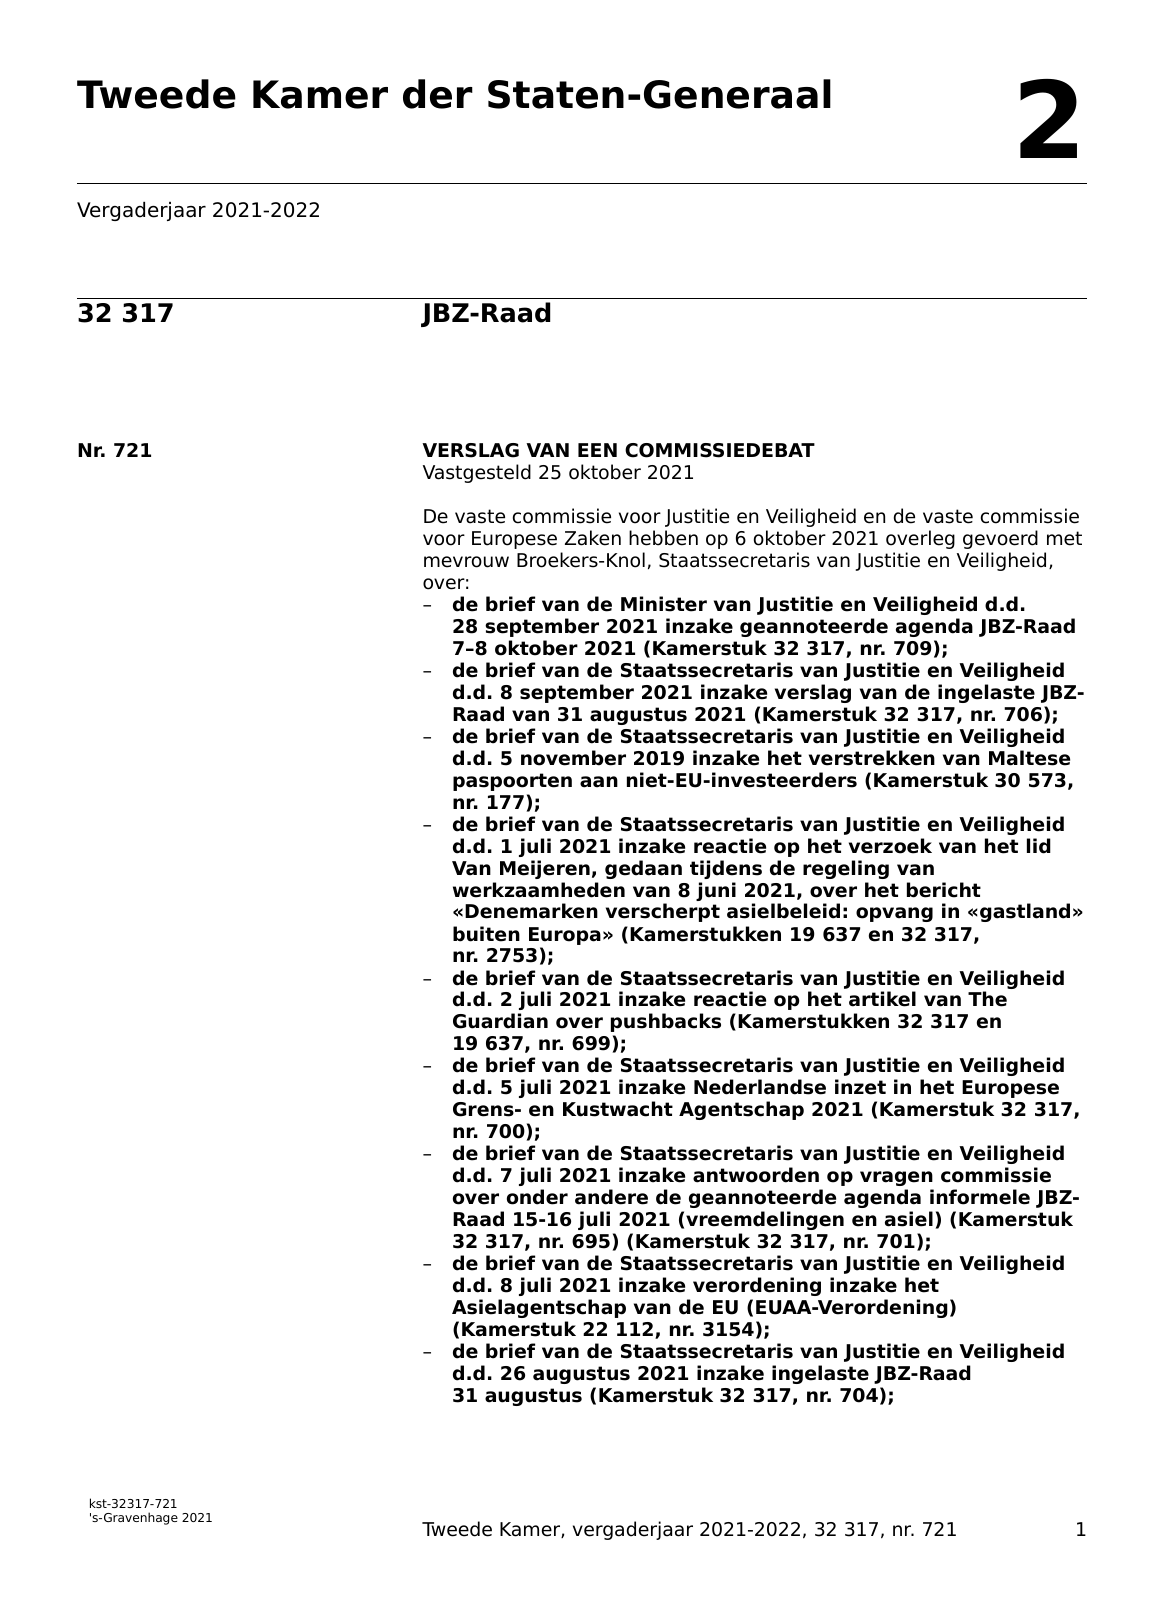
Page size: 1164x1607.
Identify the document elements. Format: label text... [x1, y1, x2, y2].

text – de brief van de Staatssecretaris van Justitie en Veiligheid d.d. 8 juli 2021 inzake verordening inzake het Asielagentschap van de EU (EUAA-Verordening) (Kamerstuk 22 112, nr. 3154); [422, 1253, 1087, 1341]
table_header 2 [886, 59, 1087, 183]
text – de brief van de Minister van Justitie en Veiligheid d.d. 28 september 2021 inzake geannoteerde agenda JBZ-Raad 7–8 oktober 2021 (Kamerstuk 32 317, nr. 709); [422, 594, 1087, 660]
text 's-Gravenhage 2021 [88, 1511, 323, 1525]
text – de brief van de Staatssecretaris van Justitie en Veiligheid d.d. 5 november 2019 inzake het verstrekken van Maltese paspoorten aan niet-EU-investeerders (Kamerstuk 30 573, nr. 177); [422, 726, 1087, 813]
text kst-32317-721 [88, 1497, 323, 1511]
text – de brief van de Staatssecretaris van Justitie en Veiligheid d.d. 2 juli 2021 inzake reactie op het artikel van The Guardian over pushbacks (Kamerstukken 32 317 en 19 637, nr. 699); [422, 967, 1087, 1055]
text – de brief van de Staatssecretaris van Justitie en Veiligheid d.d. 5 juli 2021 inzake Nederlandse inzet in het Europese Grens- en Kustwacht Agentschap 2021 (Kamerstuk 32 317, nr. 700); [422, 1055, 1087, 1143]
table_cell Vergaderjaar 2021-2022 [77, 184, 1087, 298]
text – de brief van de Staatssecretaris van Justitie en Veiligheid d.d. 26 augustus 2021 inzake ingelaste JBZ-Raad 31 augustus (Kamerstuk 32 317, nr. 704); [422, 1341, 1087, 1407]
text Vastgesteld 25 oktober 2021 [422, 462, 1087, 484]
text De vaste commissie voor Justitie en Veiligheid en de vaste commissie voor Europese Zaken hebben op 6 oktober 2021 overleg gevoerd met mevrouw Broekers-Knol, Staatssecretaris van Justitie en Veiligheid, over: [422, 506, 1087, 594]
table_header Tweede Kamer der Staten-Generaal [77, 59, 886, 183]
subtitle Nr. 721 VERSLAG VAN EEN COMMISSIEDEBAT [77, 440, 1087, 462]
subtitle 32 317 JBZ-Raad [77, 299, 1087, 329]
text – de brief van de Staatssecretaris van Justitie en Veiligheid d.d. 8 september 2021 inzake verslag van de ingelaste JBZ-Raad van 31 augustus 2021 (Kamerstuk 32 317, nr. 706); [422, 660, 1087, 726]
text – de brief van de Staatssecretaris van Justitie en Veiligheid d.d. 1 juli 2021 inzake reactie op het verzoek van het lid Van Meijeren, gedaan tijdens de regeling van werkzaamheden van 8 juni 2021, over het bericht «Denemarken verscherpt asielbeleid: opvang in «gastland» buiten Europa» (Kamerstukken 19 637 en 32 317, nr. 2753); [422, 813, 1087, 967]
text – de brief van de Staatssecretaris van Justitie en Veiligheid d.d. 7 juli 2021 inzake antwoorden op vragen commissie over onder andere de geannoteerde agenda informele JBZ-Raad 15-16 juli 2021 (vreemdelingen en asiel) (Kamerstuk 32 317, nr. 695) (Kamerstuk 32 317, nr. 701); [422, 1143, 1087, 1253]
